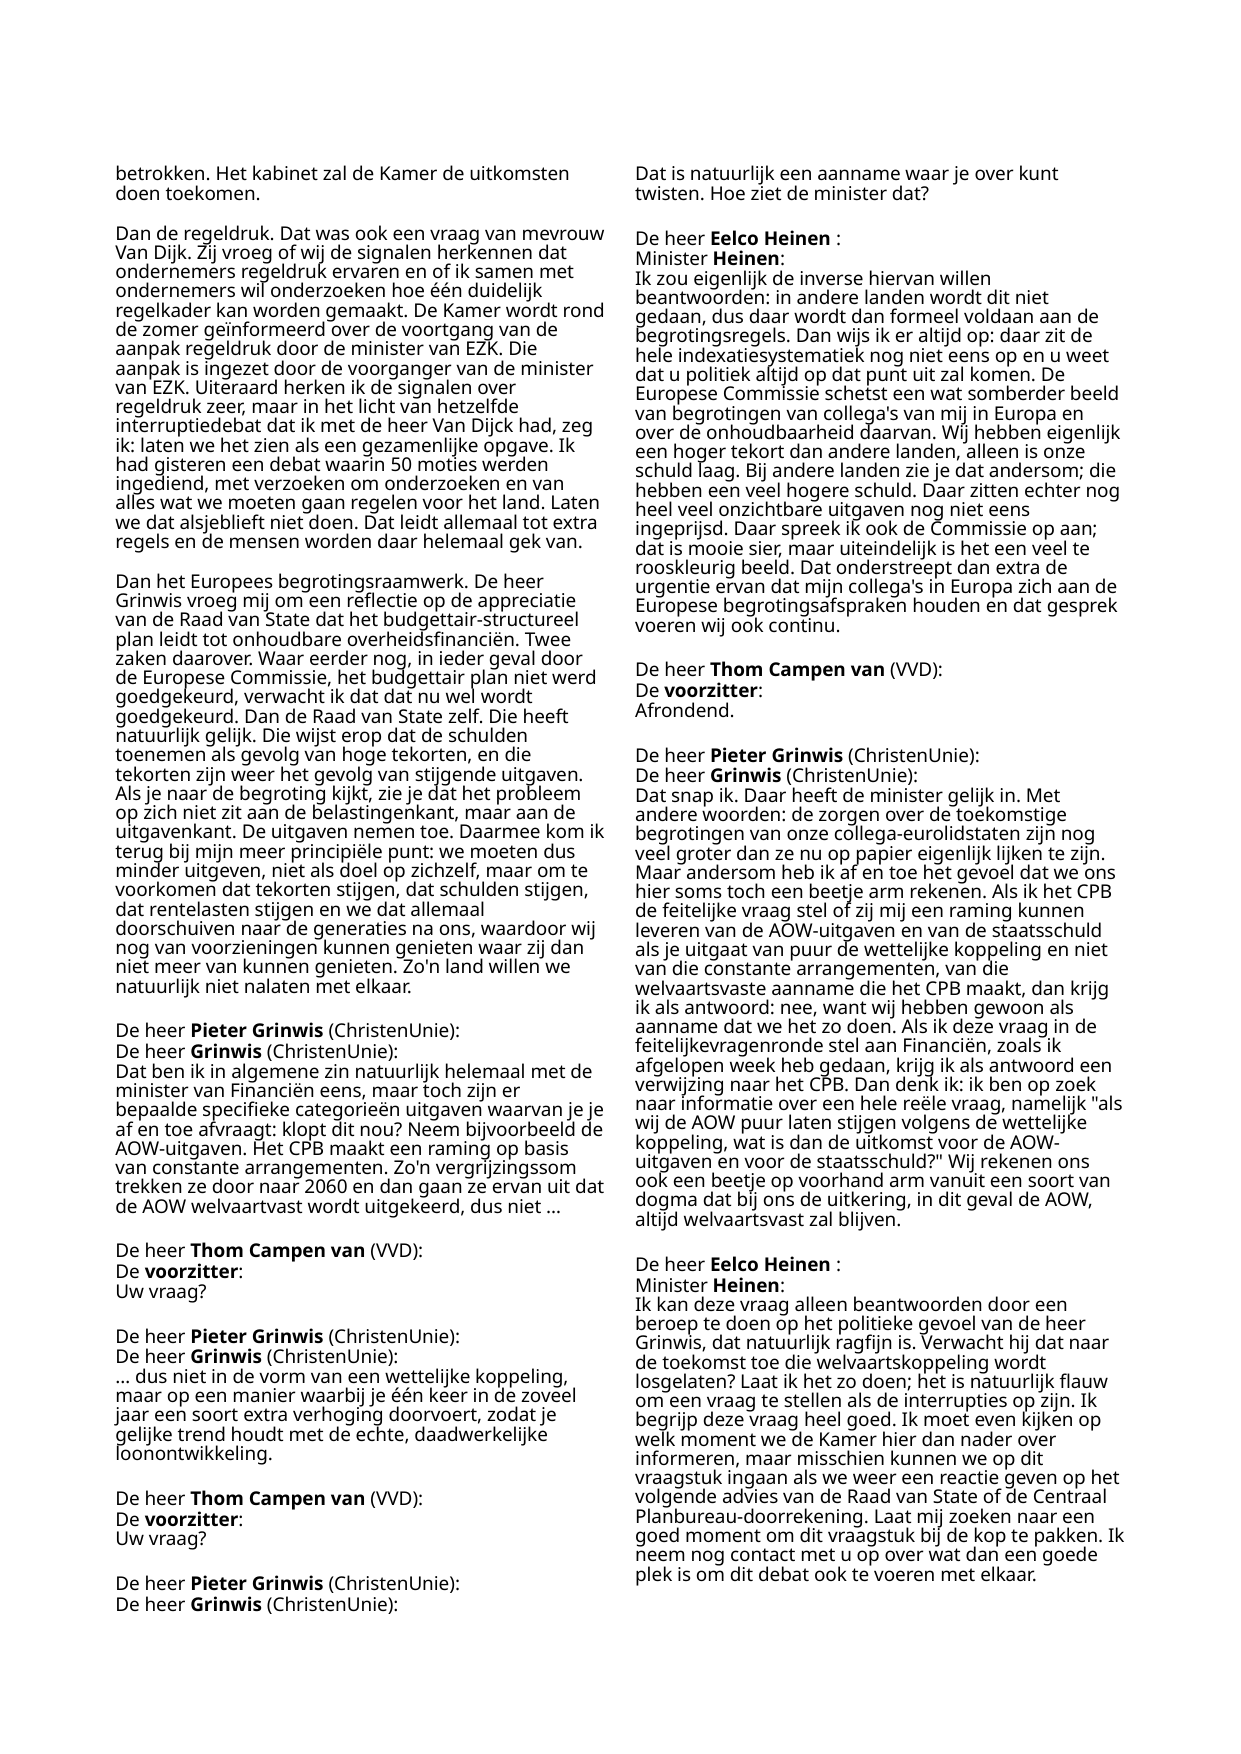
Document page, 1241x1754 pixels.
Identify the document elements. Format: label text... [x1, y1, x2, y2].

text Uw vraag? [115, 1283, 605, 1302]
text Dat snap ik. Daar heeft de minister gelijk in. Met andere woorden: de zorgen over de toekomstige begrotingen van onze collega-eurolidstaten zijn nog veel groter dan ze nu op papier eigenlijk lijken te zijn. Maar andersom heb ik af en toe het gevoel dat we ons hier soms toch een beetje arm rekenen. Als ik het CPB de feitelijke vraag stel of zij mij een raming kunnen leveren van de AOW-uitgaven en van de staatsschuld als je uitgaat van puur de wettelijke koppeling en niet van die constante arrangementen, van die welvaartsvaste aanname die het CPB maakt, dan krijg ik als antwoord: nee, want wij hebben gewoon als aanname dat we het zo doen. Als ik deze vraag in de feitelijkevragenronde stel aan Financiën, zoals ik afgelopen week heb gedaan, krijg ik als antwoord een verwijzing naar het CPB. Dan denk ik: ik ben op zoek naar informatie over een hele reële vraag, namelijk "als wij de AOW puur laten stijgen volgens de wettelijke koppeling, wat is dan de uitkomst voor de AOW-uitgaven en voor de staatsschuld?" Wij rekenen ons ook een beetje op voorhand arm vanuit een soort van dogma dat bij ons de uitkering, in dit geval de AOW, altijd welvaartsvast zal blijven. [635, 787, 1125, 1230]
text De heer Pieter Grinwis (ChristenUnie): [115, 1323, 605, 1348]
text De voorzitter: [115, 1511, 605, 1530]
text Dat ben ik in algemene zin natuurlijk helemaal met de minister van Financiën eens, maar toch zijn er bepaalde specifieke categorieën uitgaven waarvan je je af en toe afvraagt: klopt dit nou? Neem bijvoorbeeld de AOW-uitgaven. Het CPB maakt een raming op basis van constante arrangementen. Zo'n vergrijzingssom trekken ze door naar 2060 en dan gaan ze ervan uit dat de AOW welvaartvast wordt uitgekeerd, dus niet … [115, 1063, 605, 1217]
text betrokken. Het kabinet zal de Kamer de uitkomsten doen toekomen. [115, 165, 605, 204]
text De heer Pieter Grinwis (ChristenUnie): [115, 1570, 605, 1596]
text Minister Heinen: [635, 1277, 1125, 1296]
text Ik kan deze vraag alleen beantwoorden door een beroep te doen op het politieke gevoel van de heer Grinwis, dat natuurlijk ragfijn is. Verwacht hij dat naar de toekomst toe die welvaartskoppeling wordt losgelaten? Laat ik het zo doen; het is natuurlijk flauw om een vraag te stellen als de interrupties op zijn. Ik begrijp deze vraag heel goed. Ik moet even kijken op welk moment we de Kamer hier dan nader over informeren, maar misschien kunnen we op dit vraagstuk ingaan als we weer een reactie geven op het volgende advies van de Raad van State of de Centraal Planbureau-doorrekening. Laat mij zoeken naar een goed moment om dit vraagstuk bij de kop te pakken. Ik neem nog contact met u op over wat dan een goede plek is om dit debat ook te voeren met elkaar. [635, 1296, 1125, 1585]
text Dan de regeldruk. Dat was ook een vraag van mevrouw Van Dijk. Zij vroeg of wij de signalen herkennen dat ondernemers regeldruk ervaren en of ik samen met ondernemers wil onderzoeken hoe één duidelijk regelkader kan worden gemaakt. De Kamer wordt rond de zomer geïnformeerd over de voortgang van de aanpak regeldruk door de minister van EZK. Die aanpak is ingezet door de voorganger van de minister van EZK. Uiteraard herken ik de signalen over regeldruk zeer, maar in het licht van hetzelfde interruptiedebat dat ik met de heer Van Dijck had, zeg ik: laten we het zien als een gezamenlijke opgave. Ik had gisteren een debat waarin 50 moties werden ingediend, met verzoeken om onderzoeken en van alles wat we moeten gaan regelen voor het land. Laten we dat alsjeblieft niet doen. Dat leidt allemaal tot extra regels en de mensen worden daar helemaal gek van. [115, 224, 605, 552]
text De heer Grinwis (ChristenUnie): [115, 1043, 605, 1063]
text De voorzitter: [115, 1263, 605, 1283]
text De heer Pieter Grinwis (ChristenUnie): [115, 1018, 605, 1043]
text De heer Thom Campen van (VVD): [115, 1238, 605, 1263]
text Minister Heinen: [635, 250, 1125, 270]
text De heer Eelco Heinen : [635, 225, 1125, 250]
text De heer Grinwis (ChristenUnie): [635, 767, 1125, 787]
text De heer Thom Campen van (VVD): [635, 657, 1125, 682]
text De heer Thom Campen van (VVD): [115, 1485, 605, 1511]
text Dan het Europees begrotingsraamwerk. De heer Grinwis vroeg mij om een reflectie op de appreciatie van de Raad van State dat het budgettair-structureel plan leidt tot onhoudbare overheidsfinanciën. Twee zaken daarover. Waar eerder nog, in ieder geval door de Europese Commissie, het budgettair plan niet werd goedgekeurd, verwacht ik dat dat nu wel wordt goedgekeurd. Dan de Raad van State zelf. Die heeft natuurlijk gelijk. Die wijst erop dat de schulden toenemen als gevolg van hoge tekorten, en die tekorten zijn weer het gevolg van stijgende uitgaven. Als je naar de begroting kijkt, zie je dat het probleem op zich niet zit aan de belastingenkant, maar aan de uitgavenkant. De uitgaven nemen toe. Daarmee kom ik terug bij mijn meer principiële punt: we moeten dus minder uitgeven, niet als doel op zichzelf, maar om te voorkomen dat tekorten stijgen, dat schulden stijgen, dat rentelasten stijgen en we dat allemaal doorschuiven naar de generaties na ons, waardoor wij nog van voorzieningen kunnen genieten waar zij dan niet meer van kunnen genieten. Zo'n land willen we natuurlijk niet nalaten met elkaar. [115, 573, 605, 997]
text De heer Grinwis (ChristenUnie): [115, 1596, 605, 1615]
text Dat is natuurlijk een aanname waar je over kunt twisten. Hoe ziet de minister dat? [635, 165, 1125, 204]
text De heer Grinwis (ChristenUnie): [115, 1348, 605, 1368]
text Ik zou eigenlijk de inverse hiervan willen beantwoorden: in andere landen wordt dit niet gedaan, dus daar wordt dan formeel voldaan aan de begrotingsregels. Dan wijs ik er altijd op: daar zit de hele indexatiesystematiek nog niet eens op en u weet dat u politiek altijd op dat punt uit zal komen. De Europese Commissie schetst een wat somberder beeld van begrotingen van collega's van mij in Europa en over de onhoudbaarheid daarvan. Wij hebben eigenlijk een hoger tekort dan andere landen, alleen is onze schuld laag. Bij andere landen zie je dat andersom; die hebben een veel hogere schuld. Daar zitten echter nog heel veel onzichtbare uitgaven nog niet eens ingeprijsd. Daar spreek ik ook de Commissie op aan; dat is mooie sier, maar uiteindelijk is het een veel te rooskleurig beeld. Dat onderstreept dan extra de urgentie ervan dat mijn collega's in Europa zich aan de Europese begrotingsafspraken houden en dat gesprek voeren wij ook continu. [635, 270, 1125, 636]
text De heer Pieter Grinwis (ChristenUnie): [635, 742, 1125, 767]
text … dus niet in de vorm van een wettelijke koppeling, maar op een manier waarbij je één keer in de zoveel jaar een soort extra verhoging doorvoert, zodat je gelijke trend houdt met de echte, daadwerkelijke loonontwikkeling. [115, 1368, 605, 1464]
text Uw vraag? [115, 1530, 605, 1549]
text Afrondend. [635, 702, 1125, 721]
text De voorzitter: [635, 682, 1125, 702]
text De heer Eelco Heinen : [635, 1251, 1125, 1277]
